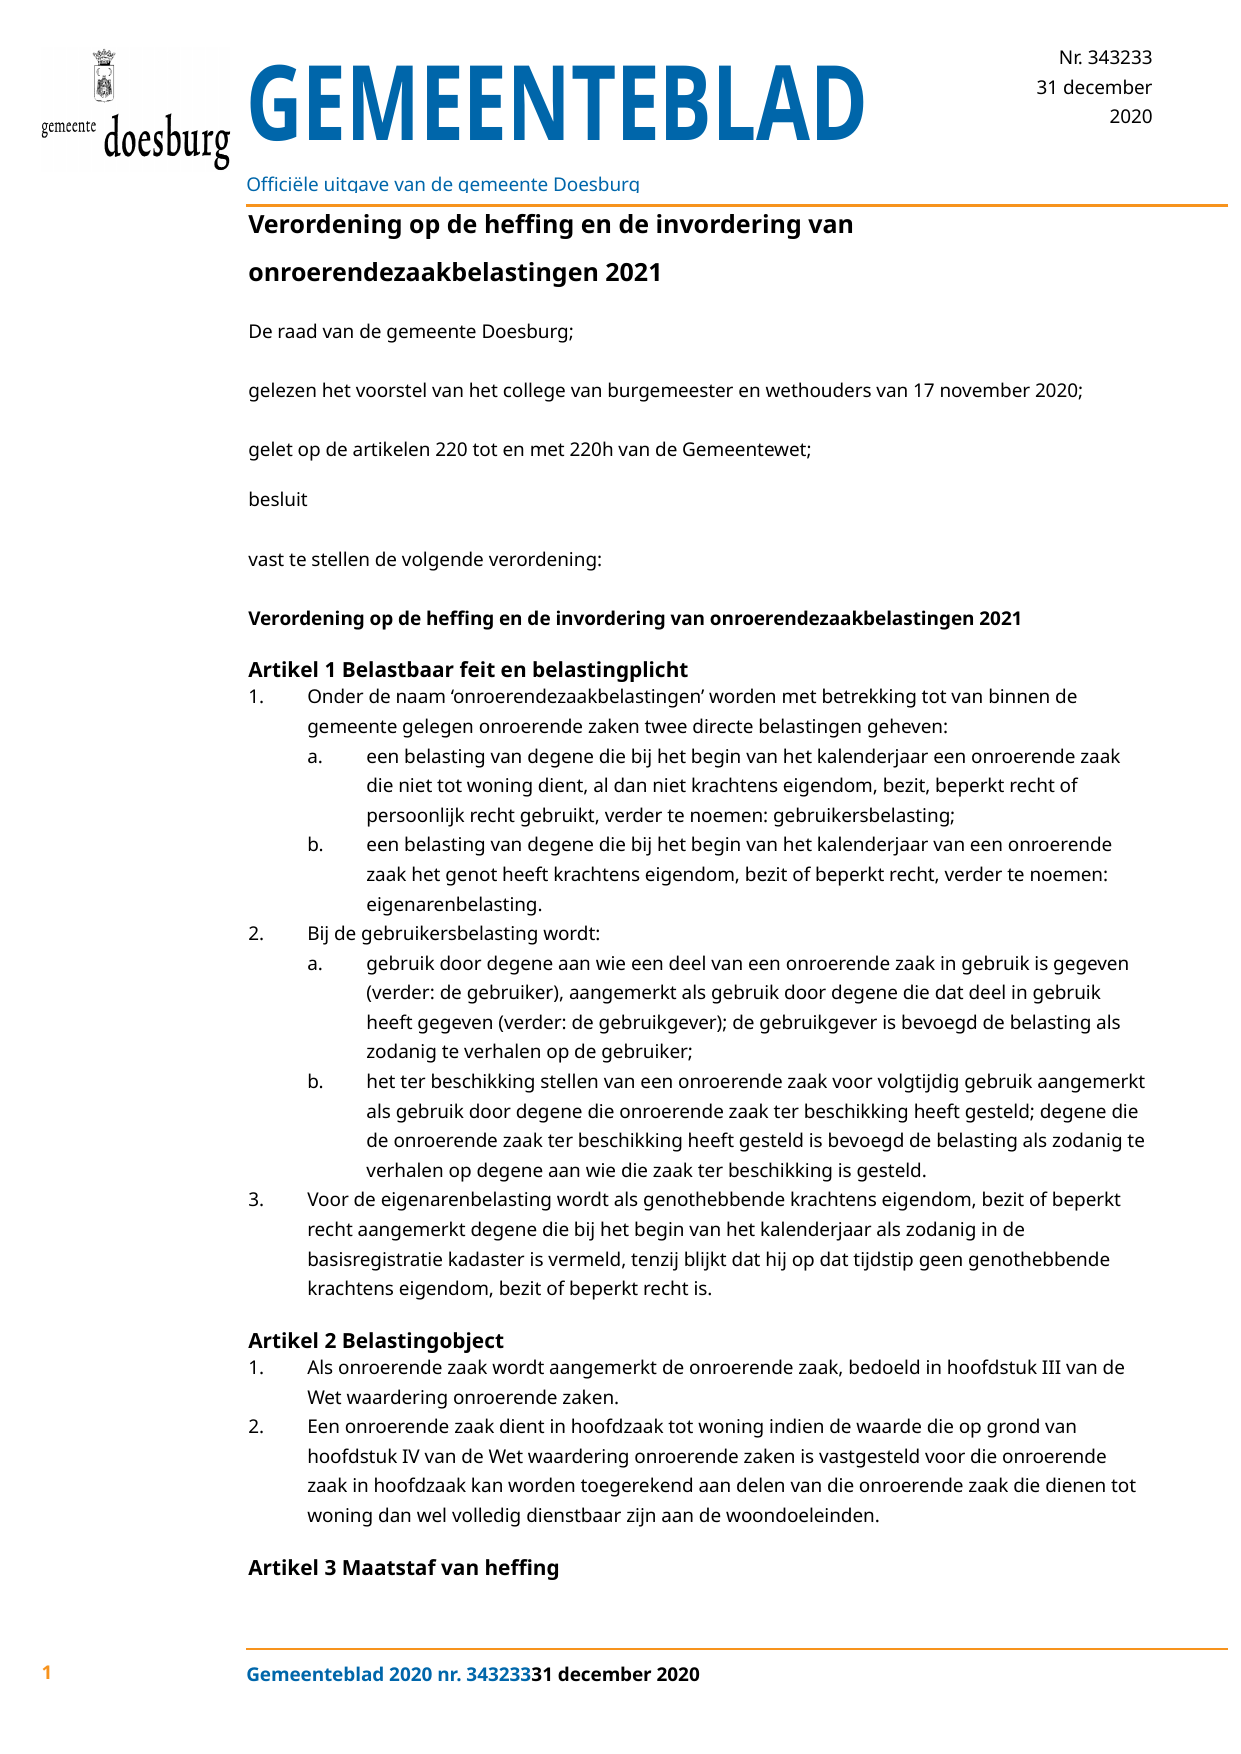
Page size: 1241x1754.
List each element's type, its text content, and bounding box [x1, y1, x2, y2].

list het ter beschikking stellen van een onroerende zaak voor volgtijdig gebruik aangemerkt als gebruik door degene die onroerende zaak ter beschikking heeft gesteld; degene die de onroerende zaak ter beschikking heeft gesteld is bevoegd de belasting als zodanig te verhalen op degene aan wie die zaak ter beschikking is gesteld. [307, 1068, 1152, 1183]
text vast te stellen de volgende verordening: [248, 546, 1152, 571]
text gelezen het voorstel van het college van burgemeester en wethouders van 17 november 2020; [248, 377, 1152, 403]
text gelet op de artikelen 220 tot en met 220h van de Gemeentewet; [248, 436, 1152, 462]
list Voor de eigenarenbelasting wordt als genothebbende krachtens eigendom, bezit of beperkt recht aangemerkt degene die bij het begin van het kalenderjaar als zodanig in de basisregistratie kadaster is vermeld, tenzij blijkt dat hij op dat tijdstip geen genothebbende krachtens eigendom, bezit of beperkt recht is. [248, 1187, 1152, 1301]
text Artikel 1 Belastbaar feit en belastingplicht [248, 655, 1152, 684]
list Onder de naam ‘onroerendezaakbelastingen’ worden met betrekking tot van binnen de gemeente gelegen onroerende zaken twee directe belastingen geheven: [248, 684, 1152, 739]
list een belasting van degene die bij het begin van het kalenderjaar van een onroerende zaak het genot heeft krachtens eigendom, bezit of beperkt recht, verder te noemen: eigenarenbelasting. [307, 832, 1152, 917]
list gebruik door degene aan wie een deel van een onroerende zaak in gebruik is gegeven (verder: de gebruiker), aangemerkt als gebruik door degene die dat deel in gebruik heeft gegeven (verder: de gebruikgever); de gebruikgever is bevoegd de belasting als zodanig te verhalen op de gebruiker; [307, 950, 1152, 1064]
picture [41, 47, 231, 172]
text besluit [248, 487, 1152, 512]
text Verordening op de heffing en de invordering van onroerendezaakbelastingen 2021 [248, 605, 1152, 631]
list Bij de gebruikersbelasting wordt: [248, 920, 1152, 946]
list Als onroerende zaak wordt aangemerkt de onroerende zaak, bedoeld in hoofdstuk III van de Wet waardering onroerende zaken. [248, 1354, 1152, 1409]
text Verordening op de heffing en de invordering van onroerendezaakbelastingen 2021 [248, 207, 1152, 288]
list een belasting van degene die bij het begin van het kalenderjaar een onroerende zaak die niet tot woning dient, al dan niet krachtens eigendom, bezit, beperkt recht of persoonlijk recht gebruikt, verder te noemen: gebruikersbelasting; [307, 743, 1152, 828]
text De raad van de gemeente Doesburg; [248, 318, 1152, 344]
text Artikel 2 Belastingobject [248, 1326, 1152, 1354]
list Een onroerende zaak dient in hoofdzaak tot woning indien de waarde die op grond van hoofdstuk IV van de Wet waardering onroerende zaken is vastgesteld voor die onroerende zaak in hoofdzaak kan worden toegerekend aan delen van die onroerende zaak die dienen tot woning dan wel volledig dienstbaar zijn aan de woondoeleinden. [248, 1413, 1152, 1528]
text Artikel 3 Maatstaf van heffing [248, 1553, 1152, 1581]
